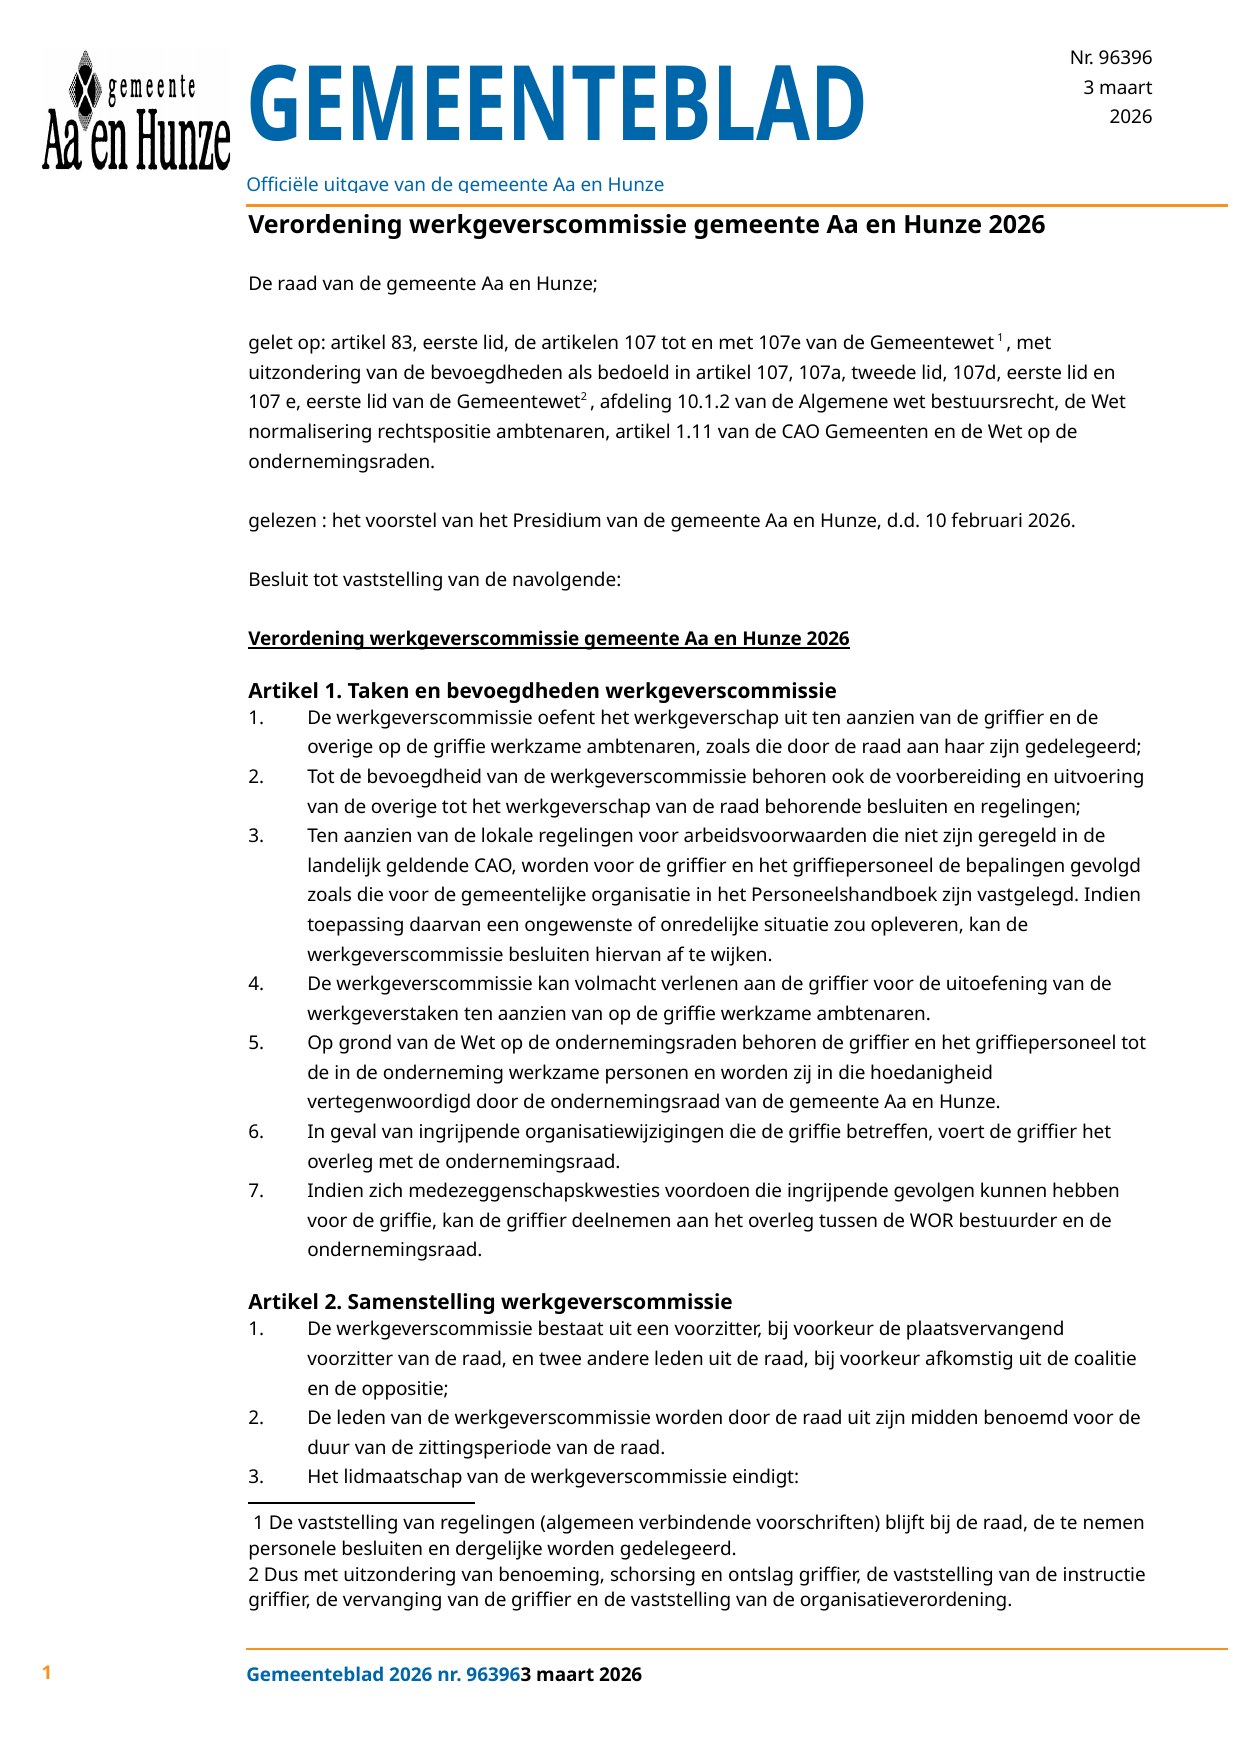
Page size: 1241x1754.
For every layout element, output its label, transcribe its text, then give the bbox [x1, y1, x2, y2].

text gelet op: artikel 83, eerste lid, de artikelen 107 tot en met 107e van de Gemeentewet, met uitzondering van de bevoegdheden als bedoeld in artikel 107, 107a, tweede lid, 107d, eerste lid en 107 e, eerste lid van de Gemeentewet, afdeling 10.1.2 van de Algemene wet bestuursrecht, de Wet normalisering rechtspositie ambtenaren, artikel 1.11 van de CAO Gemeenten en de Wet op de ondernemingsraden. [248, 329, 1152, 473]
text gelezen : het voorstel van het Presidium van de gemeente Aa en Hunze, d.d. 10 februari 2026. [248, 507, 1152, 533]
text Besluit tot vaststelling van de navolgende: [248, 566, 1152, 592]
text Verordening werkgeverscommissie gemeente Aa en Hunze 2026 [248, 625, 1152, 651]
text Verordening werkgeverscommissie gemeente Aa en Hunze 2026 [248, 207, 1152, 241]
list In geval van ingrijpende organisatiewijzigingen die de griffie betreffen, voert de griffier het overleg met de ondernemingsraad. [248, 1118, 1152, 1174]
list Het lidmaatschap van de werkgeverscommissie eindigt: [248, 1463, 1152, 1489]
picture [41, 47, 231, 172]
list De werkgeverscommissie oefent het werkgeverschap uit ten aanzien van de griffier en de overige op de griffie werkzame ambtenaren, zoals die door de raad aan haar zijn gedelegeerd; [248, 704, 1152, 759]
list Indien zich medezeggenschapskwesties voordoen die ingrijpende gevolgen kunnen hebben voor de griffie, kan de griffier deelnemen aan het overleg tussen de WOR bestuurder en de ondernemingsraad. [248, 1177, 1152, 1262]
list Ten aanzien van de lokale regelingen voor arbeidsvoorwaarden die niet zijn geregeld in de landelijk geldende CAO, worden voor de griffier en het griffiepersoneel de bepalingen gevolgd zoals die voor de gemeentelijke organisatie in het Personeelshandboek zijn vastgelegd. Indien toepassing daarvan een ongewenste of onredelijke situatie zou opleveren, kan de werkgeverscommissie besluiten hiervan af te wijken. [248, 822, 1152, 967]
list De werkgeverscommissie kan volmacht verlenen aan de griffier voor de uitoefening van de werkgeverstaken ten aanzien van op de griffie werkzame ambtenaren. [248, 970, 1152, 1026]
text Artikel 1. Taken en bevoegdheden werkgeverscommissie [248, 676, 1152, 704]
text Dus met uitzondering van benoeming, schorsing en ontslag griffier, de vaststelling van de instructie griffier, de vervanging van de griffier en de vaststelling van de organisatieverordening. [248, 1561, 1152, 1612]
list De leden van de werkgeverscommissie worden door de raad uit zijn midden benoemd voor de duur van de zittingsperiode van de raad. [248, 1404, 1152, 1459]
list Tot de bevoegdheid van de werkgeverscommissie behoren ook de voorbereiding en uitvoering van de overige tot het werkgeverschap van de raad behorende besluiten en regelingen; [248, 763, 1152, 819]
list De werkgeverscommissie bestaat uit een voorzitter, bij voorkeur de plaatsvervangend voorzitter van de raad, en twee andere leden uit de raad, bij voorkeur afkomstig uit de coalitie en de oppositie; [248, 1316, 1152, 1400]
list Op grond van de Wet op de ondernemingsraden behoren de griffier en het griffiepersoneel tot de in de onderneming werkzame personen en worden zij in die hoedanigheid vertegenwoordigd door de ondernemingsraad van de gemeente Aa en Hunze. [248, 1029, 1152, 1114]
text Artikel 2. Samenstelling werkgeverscommissie [248, 1287, 1152, 1316]
text De raad van de gemeente Aa en Hunze; [248, 270, 1152, 296]
text De vaststelling van regelingen (algemeen verbindende voorschriften) blijft bij de raad, de te nemen personele besluiten en dergelijke worden gedelegeerd. [248, 1509, 1152, 1561]
